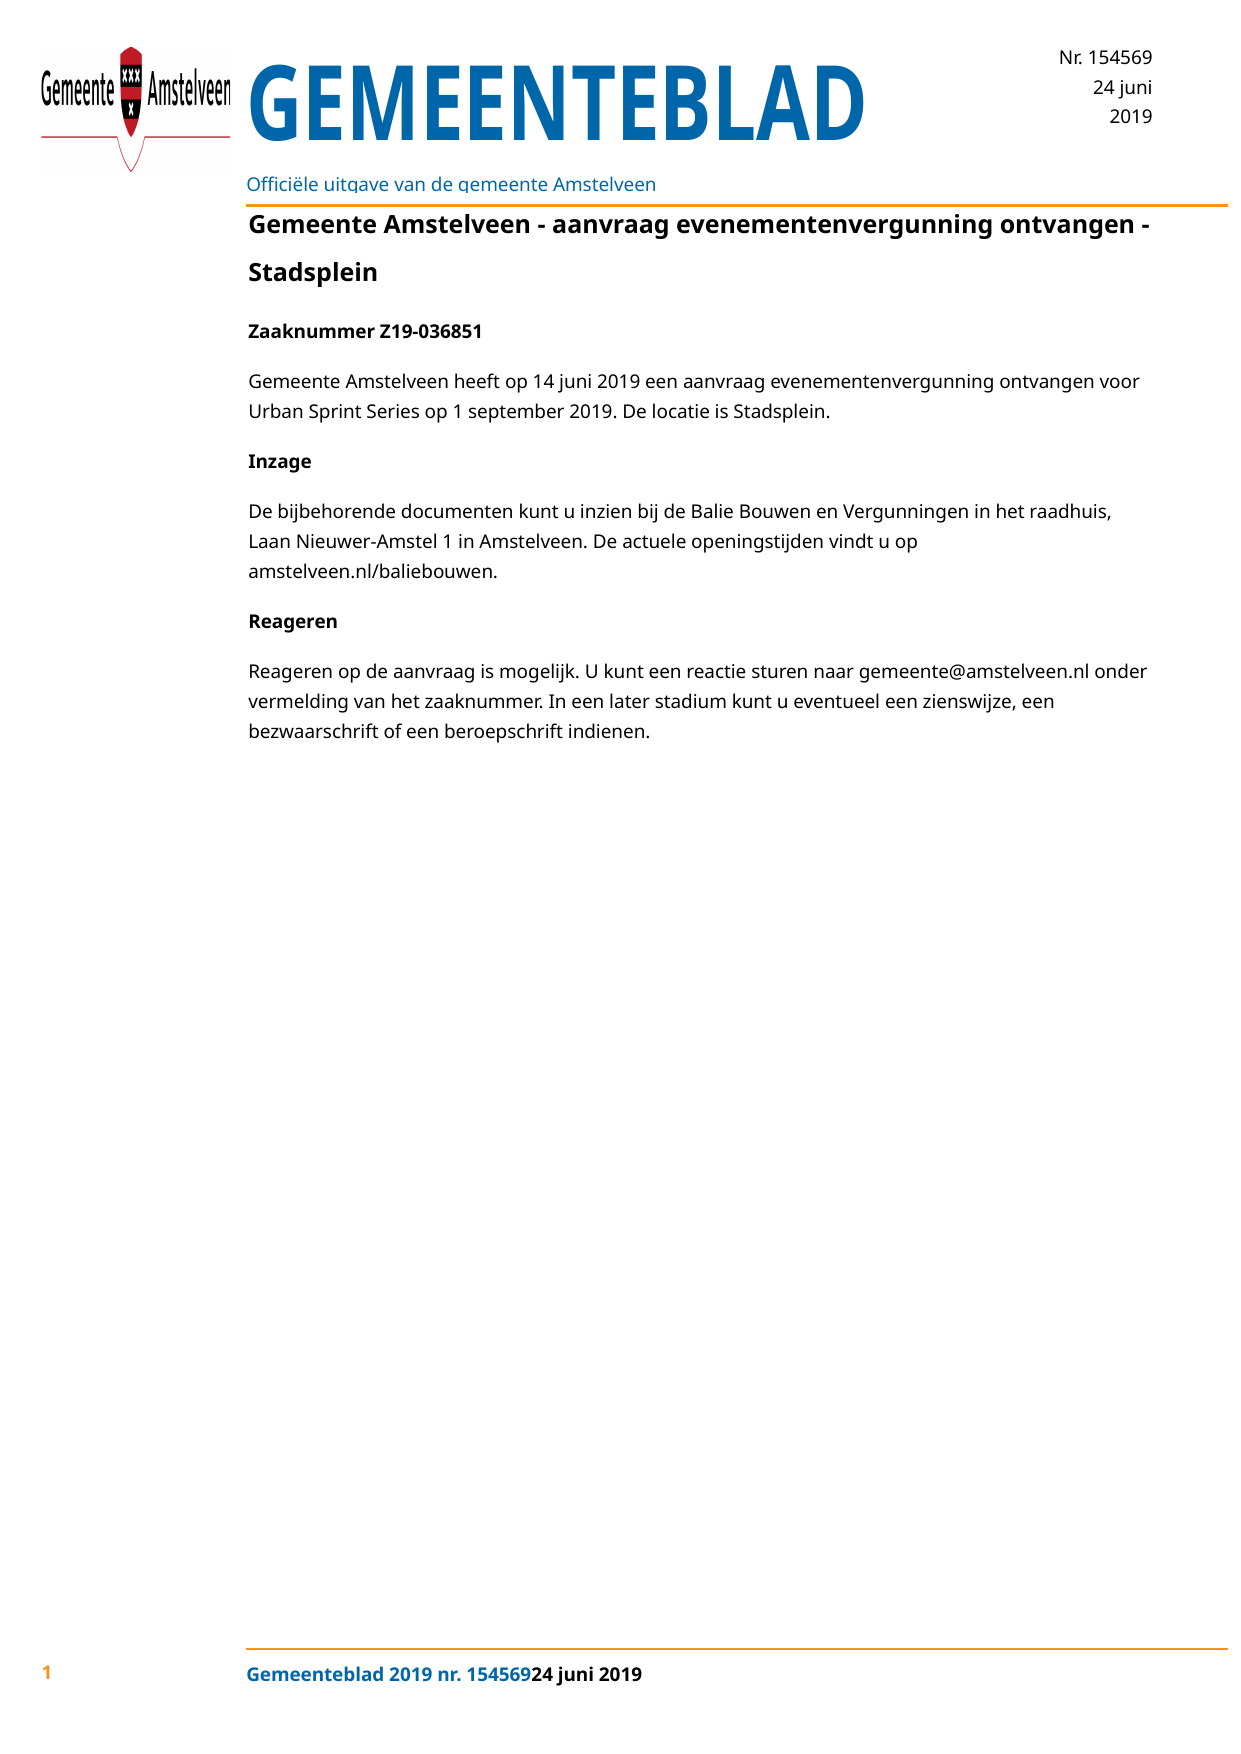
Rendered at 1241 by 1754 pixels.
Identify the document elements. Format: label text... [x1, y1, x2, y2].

text Reageren op de aanvraag is mogelijk. U kunt een reactie sturen naar gemeente@amstelveen.nl onder vermelding van het zaaknummer. In een later stadium kunt u eventueel een zienswijze, een bezwaarschrift of een beroepschrift indienen. [248, 659, 1152, 744]
text Gemeente Amstelveen heeft op 14 juni 2019 een aanvraag evenementenvergunning ontvangen voor Urban Sprint Series op 1 september 2019. De locatie is Stadsplein. [248, 368, 1152, 424]
text Zaaknummer Z19-036851 [248, 318, 1152, 344]
text Reageren [248, 608, 1152, 634]
text Inzage [248, 448, 1152, 474]
picture [41, 47, 231, 172]
text Gemeente Amstelveen - aanvraag evenementenvergunning ontvangen - Stadsplein [248, 207, 1152, 288]
text De bijbehorende documenten kunt u inzien bij de Balie Bouwen en Vergunningen in het raadhuis, Laan Nieuwer-Amstel 1 in Amstelveen. De actuele openingstijden vindt u op amstelveen.nl/baliebouwen. [248, 499, 1152, 584]
